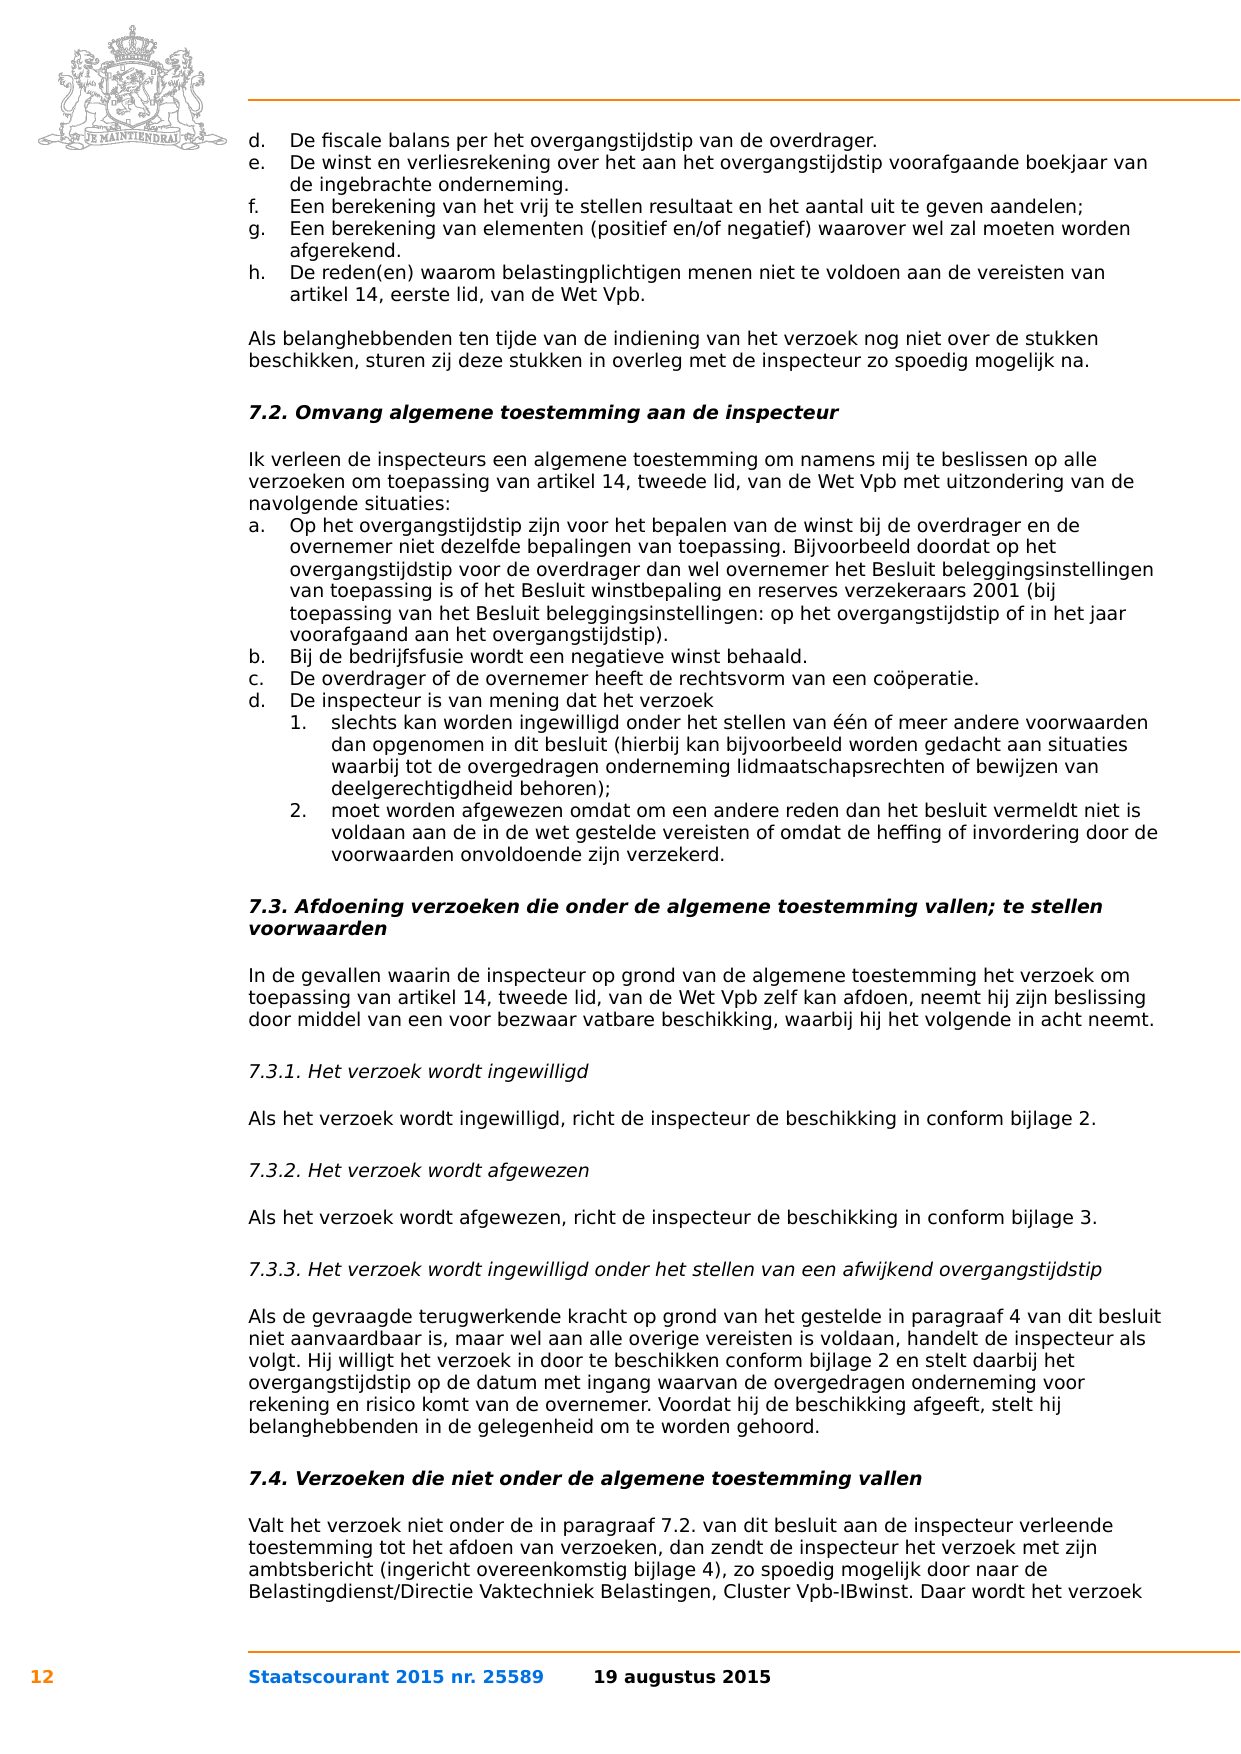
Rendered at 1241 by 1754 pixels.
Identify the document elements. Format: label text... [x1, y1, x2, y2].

subtitle 7.3.2. Het verzoek wordt afgewezen [248, 1160, 1163, 1182]
text Als het verzoek wordt afgewezen, richt de inspecteur de beschikking in conform bijlage 3. [248, 1207, 1163, 1229]
text c. De overdrager of de overnemer heeft de rechtsvorm van een coöperatie. [248, 668, 1163, 690]
subtitle 7.3. Afdoening verzoeken die onder de algemene toestemming vallen; te stellen voorwaarden [248, 896, 1163, 940]
text h. De reden(en) waarom belastingplichtigen menen niet te voldoen aan de vereisten van artikel 14, eerste lid, van de Wet Vpb. [248, 262, 1163, 306]
text Valt het verzoek niet onder de in paragraaf 7.2. van dit besluit aan de inspecteur verleende toestemming tot het afdoen van verzoeken, dan zendt de inspecteur het verzoek met zijn ambtsbericht (ingericht overeenkomstig bijlage 4), zo spoedig mogelijk door naar de Belastingdienst/Directie Vaktechniek Belastingen, Cluster Vpb-IBwinst. Daar wordt het verzoek [248, 1515, 1163, 1603]
text 1. slechts kan worden ingewilligd onder het stellen van één of meer andere voorwaarden dan opgenomen in dit besluit (hierbij kan bijvoorbeeld worden gedacht aan situaties waarbij tot de overgedragen onderneming lidmaatschapsrechten of bewijzen van deelgerechtigdheid behoren); [289, 712, 1163, 800]
text e. De winst en verliesrekening over het aan het overgangstijdstip voorafgaande boekjaar van de ingebrachte onderneming. [248, 152, 1163, 196]
picture [38, 25, 227, 150]
subtitle 7.2. Omvang algemene toestemming aan de inspecteur [248, 402, 1163, 423]
subtitle 7.4. Verzoeken die niet onder de algemene toestemming vallen [248, 1468, 1163, 1490]
text Ik verleen de inspecteurs een algemene toestemming om namens mij te beslissen op alle verzoeken om toepassing van artikel 14, tweede lid, van de Wet Vpb met uitzondering van de navolgende situaties: [248, 448, 1163, 514]
text f. Een berekening van het vrij te stellen resultaat en het aantal uit te geven aandelen; [248, 196, 1163, 218]
text In de gevallen waarin de inspecteur op grond van de algemene toestemming het verzoek om toepassing van artikel 14, tweede lid, van de Wet Vpb zelf kan afdoen, neemt hij zijn beslissing door middel van een voor bezwaar vatbare beschikking, waarbij hij het volgende in acht neemt. [248, 965, 1163, 1031]
subtitle 7.3.1. Het verzoek wordt ingewilligd [248, 1061, 1163, 1083]
text d. De inspecteur is van mening dat het verzoek [248, 690, 1163, 712]
text Als het verzoek wordt ingewilligd, richt de inspecteur de beschikking in conform bijlage 2. [248, 1108, 1163, 1130]
text b. Bij de bedrijfsfusie wordt een negatieve winst behaald. [248, 646, 1163, 668]
text a. Op het overgangstijdstip zijn voor het bepalen van de winst bij de overdrager en de overnemer niet dezelfde bepalingen van toepassing. Bijvoorbeeld doordat op het overgangstijdstip voor de overdrager dan wel overnemer het Besluit beleggingsinstellingen van toepassing is of het Besluit winstbepaling en reserves verzekeraars 2001 (bij toepassing van het Besluit beleggingsinstellingen: op het overgangstijdstip of in het jaar voorafgaand aan het overgangstijdstip). [248, 514, 1163, 646]
text Als de gevraagde terugwerkende kracht op grond van het gestelde in paragraaf 4 van dit besluit niet aanvaardbaar is, maar wel aan alle overige vereisten is voldaan, handelt de inspecteur als volgt. Hij willigt het verzoek in door te beschikken conform bijlage 2 en stelt daarbij het overgangstijdstip op de datum met ingang waarvan de overgedragen onderneming voor rekening en risico komt van de overnemer. Voordat hij de beschikking afgeeft, stelt hij belanghebbenden in de gelegenheid om te worden gehoord. [248, 1306, 1163, 1438]
text d. De fiscale balans per het overgangstijdstip van de overdrager. [248, 130, 1163, 152]
text 2. moet worden afgewezen omdat om een andere reden dan het besluit vermeldt niet is voldaan aan de in de wet gestelde vereisten of omdat de heffing of invordering door de voorwaarden onvoldoende zijn verzekerd. [289, 800, 1163, 866]
text g. Een berekening van elementen (positief en/of negatief) waarover wel zal moeten worden afgerekend. [248, 218, 1163, 262]
subtitle 7.3.3. Het verzoek wordt ingewilligd onder het stellen van een afwijkend overgangstijdstip [248, 1259, 1163, 1281]
text Als belanghebbenden ten tijde van de indiening van het verzoek nog niet over de stukken beschikken, sturen zij deze stukken in overleg met de inspecteur zo spoedig mogelijk na. [248, 328, 1163, 372]
